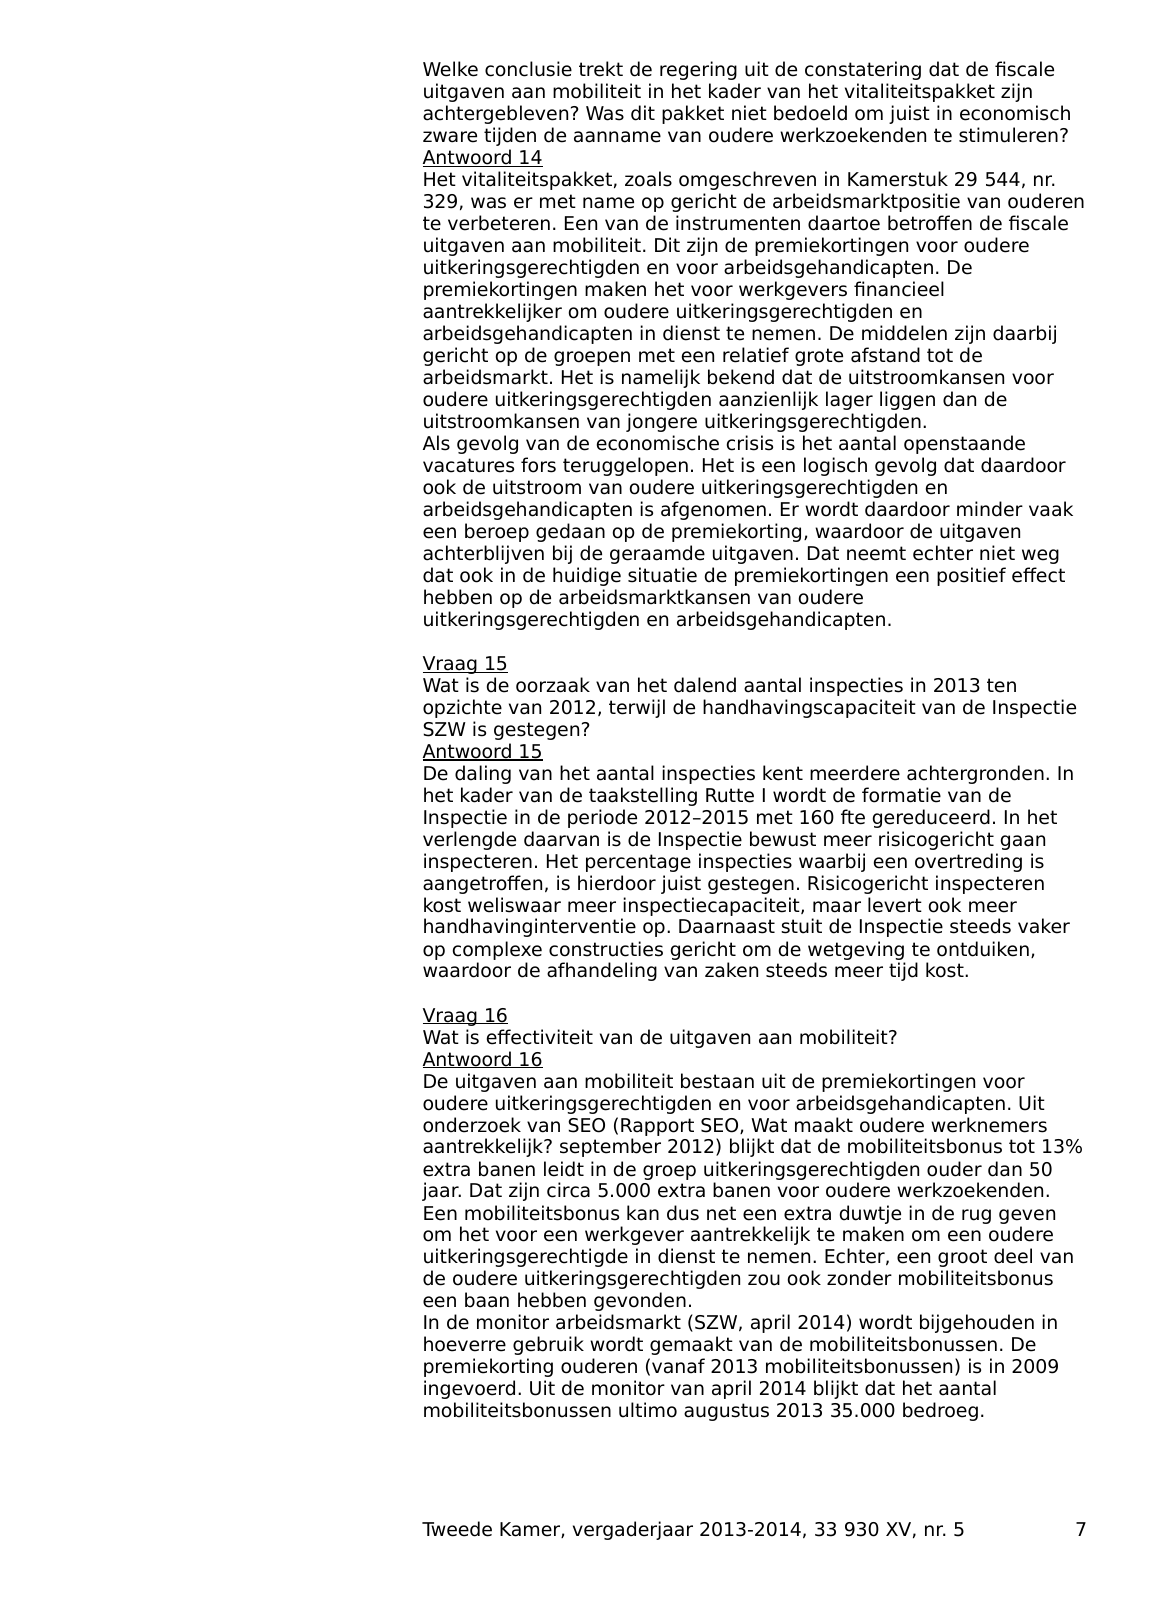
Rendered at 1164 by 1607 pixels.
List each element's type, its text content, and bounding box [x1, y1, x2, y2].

text Antwoord 14 [422, 147, 1087, 169]
text De uitgaven aan mobiliteit bestaan uit de premiekortingen voor oudere uitkeringsgerechtigden en voor arbeidsgehandicapten. Uit onderzoek van SEO (Rapport SEO, Wat maakt oudere werknemers aantrekkelijk? september 2012) blijkt dat de mobiliteitsbonus tot 13% extra banen leidt in de groep uitkeringsgerechtigden ouder dan 50 jaar. Dat zijn circa 5.000 extra banen voor oudere werkzoekenden. Een mobiliteitsbonus kan dus net een extra duwtje in de rug geven om het voor een werkgever aantrekkelijk te maken om een oudere uitkeringsgerechtigde in dienst te nemen. Echter, een groot deel van de oudere uitkeringsgerechtigden zou ook zonder mobiliteitsbonus een baan hebben gevonden. [422, 1071, 1087, 1312]
text Het vitaliteitspakket, zoals omgeschreven in Kamerstuk 29 544, nr. 329, was er met name op gericht de arbeidsmarktpositie van ouderen te verbeteren. Een van de instrumenten daartoe betroffen de fiscale uitgaven aan mobiliteit. Dit zijn de premiekortingen voor oudere uitkeringsgerechtigden en voor arbeidsgehandicapten. De premiekortingen maken het voor werkgevers financieel aantrekkelijker om oudere uitkeringsgerechtigden en arbeidsgehandicapten in dienst te nemen. De middelen zijn daarbij gericht op de groepen met een relatief grote afstand tot de arbeidsmarkt. Het is namelijk bekend dat de uitstroomkansen voor oudere uitkeringsgerechtigden aanzienlijk lager liggen dan de uitstroomkansen van jongere uitkeringsgerechtigden. [422, 169, 1087, 433]
text Als gevolg van de economische crisis is het aantal openstaande vacatures fors teruggelopen. Het is een logisch gevolg dat daardoor ook de uitstroom van oudere uitkeringsgerechtigden en arbeidsgehandicapten is afgenomen. Er wordt daardoor minder vaak een beroep gedaan op de premiekorting, waardoor de uitgaven achterblijven bij de geraamde uitgaven. Dat neemt echter niet weg dat ook in de huidige situatie de premiekortingen een positief effect hebben op de arbeidsmarktkansen van oudere uitkeringsgerechtigden en arbeidsgehandicapten. [422, 433, 1087, 631]
text Wat is de oorzaak van het dalend aantal inspecties in 2013 ten opzichte van 2012, terwijl de handhavingscapaciteit van de Inspectie SZW is gestegen? [422, 675, 1087, 741]
text Welke conclusie trekt de regering uit de constatering dat de fiscale uitgaven aan mobiliteit in het kader van het vitaliteitspakket zijn achtergebleven? Was dit pakket niet bedoeld om juist in economisch zware tijden de aanname van oudere werkzoekenden te stimuleren? [422, 59, 1087, 147]
text Antwoord 15 [422, 741, 1087, 763]
text Antwoord 16 [422, 1048, 1087, 1071]
text De daling van het aantal inspecties kent meerdere achtergronden. In het kader van de taakstelling Rutte I wordt de formatie van de Inspectie in de periode 2012–2015 met 160 fte gereduceerd. In het verlengde daarvan is de Inspectie bewust meer risicogericht gaan inspecteren. Het percentage inspecties waarbij een overtreding is aangetroffen, is hierdoor juist gestegen. Risicogericht inspecteren kost weliswaar meer inspectiecapaciteit, maar levert ook meer handhavinginterventie op. Daarnaast stuit de Inspectie steeds vaker op complexe constructies gericht om de wetgeving te ontduiken, waardoor de afhandeling van zaken steeds meer tijd kost. [422, 763, 1087, 982]
text Vraag 15 [422, 653, 1087, 675]
text Vraag 16 [422, 1004, 1087, 1027]
text Wat is effectiviteit van de uitgaven aan mobiliteit? [422, 1027, 1087, 1048]
text In de monitor arbeidsmarkt (SZW, april 2014) wordt bijgehouden in hoeverre gebruik wordt gemaakt van de mobiliteitsbonussen. De premiekorting ouderen (vanaf 2013 mobiliteitsbonussen) is in 2009 ingevoerd. Uit de monitor van april 2014 blijkt dat het aantal mobiliteitsbonussen ultimo augustus 2013 35.000 bedroeg. [422, 1312, 1087, 1422]
